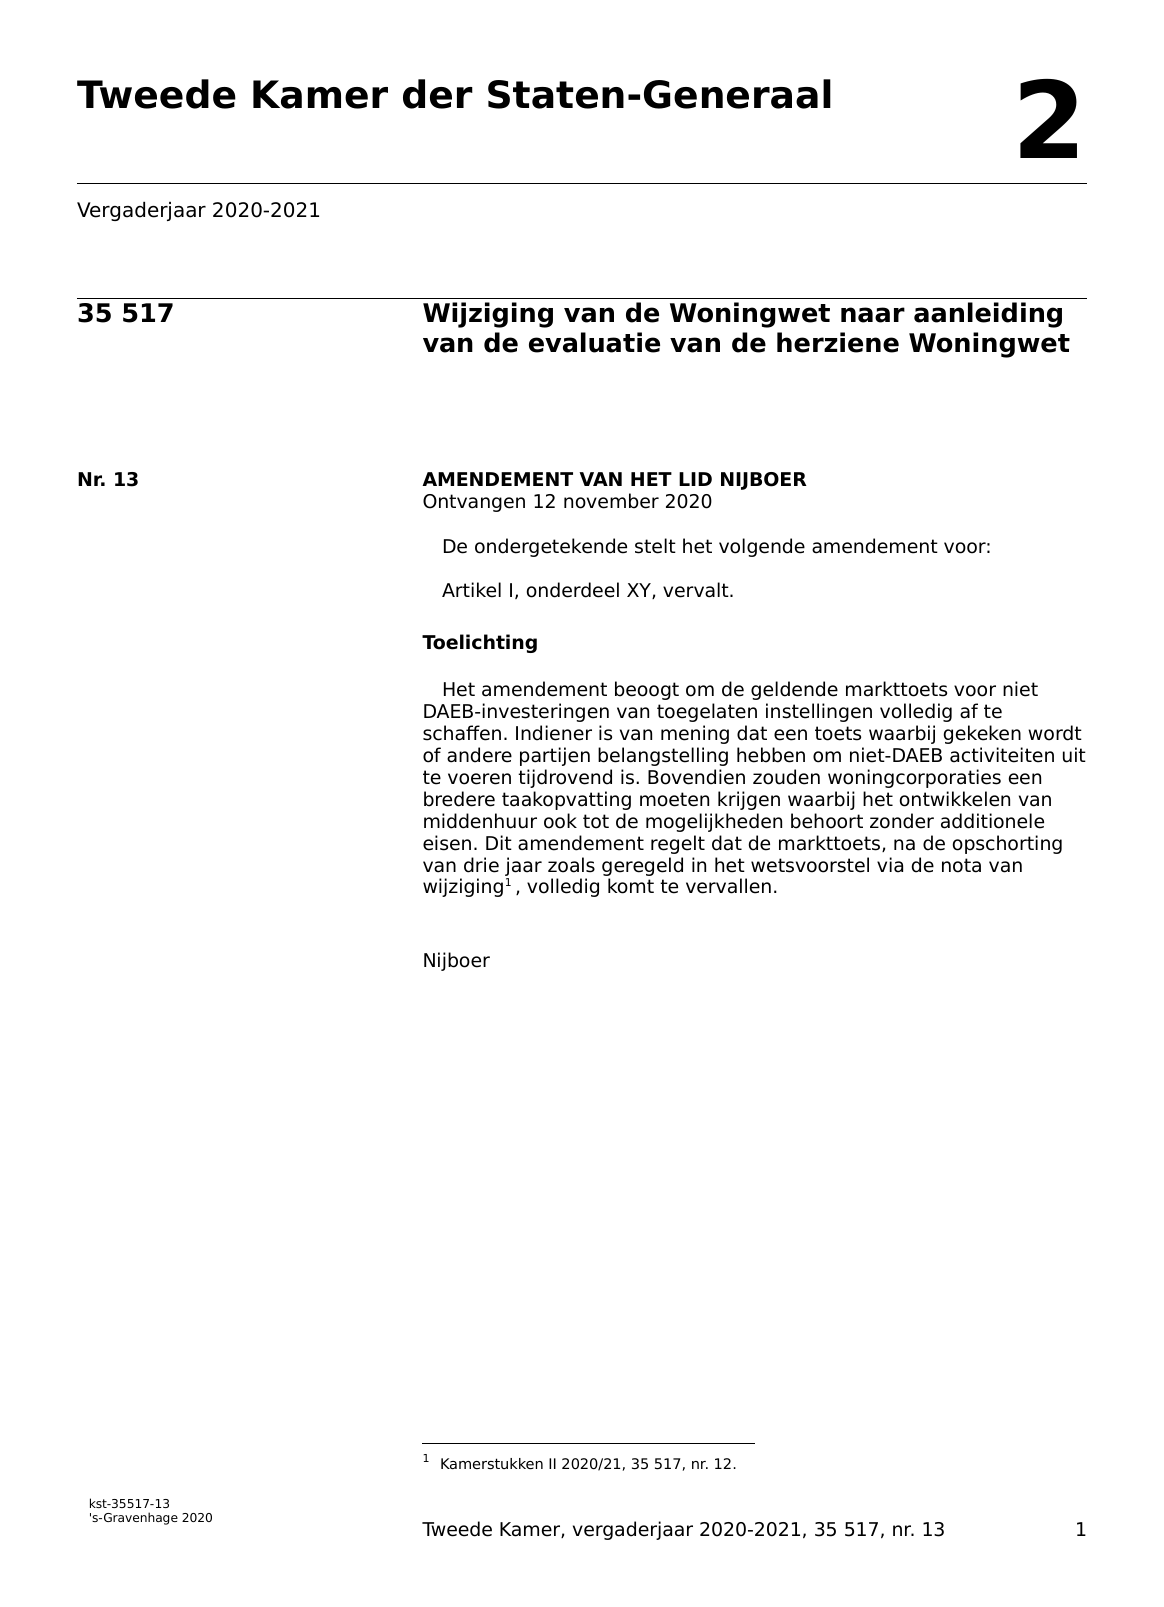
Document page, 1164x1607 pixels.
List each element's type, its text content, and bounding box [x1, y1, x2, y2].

table_header 2 [886, 59, 1087, 183]
text De ondergetekende stelt het volgende amendement voor: [422, 536, 1087, 557]
subtitle Nr. 13 AMENDEMENT VAN HET LID NIJBOER [77, 469, 1087, 491]
table_cell Vergaderjaar 2020-2021 [77, 184, 1087, 298]
table_header Tweede Kamer der Staten-Generaal [77, 59, 886, 183]
text Het amendement beoogt om de geldende markttoets voor niet DAEB-investeringen van toegelaten instellingen volledig af te schaffen. Indiener is van mening dat een toets waarbij gekeken wordt of andere partijen belangstelling hebben om niet-DAEB activiteiten uit te voeren tijdrovend is. Bovendien zouden woningcorporaties een bredere taakopvatting moeten krijgen waarbij het ontwikkelen van middenhuur ook tot de mogelijkheden behoort zonder additionele eisen. Dit amendement regelt dat de markttoets, na de opschorting van drie jaar zoals geregeld in het wetsvoorstel via de nota van wijziging, volledig komt te vervallen. [422, 679, 1087, 898]
text Nijboer [422, 928, 1087, 972]
text Kamerstukken II 2020/21, 35 517, nr. 12. [422, 1452, 1087, 1474]
text Artikel I, onderdeel XY, vervalt. [422, 580, 1087, 602]
text Ontvangen 12 november 2020 [422, 491, 1087, 513]
text kst-35517-13 [88, 1497, 323, 1511]
subtitle 35 517 Wijziging van de Woningwet naar aanleiding van de evaluatie van de herziene Woningwet [77, 299, 1087, 358]
text 's-Gravenhage 2020 [88, 1511, 323, 1525]
subtitle Toelichting [422, 632, 1087, 654]
